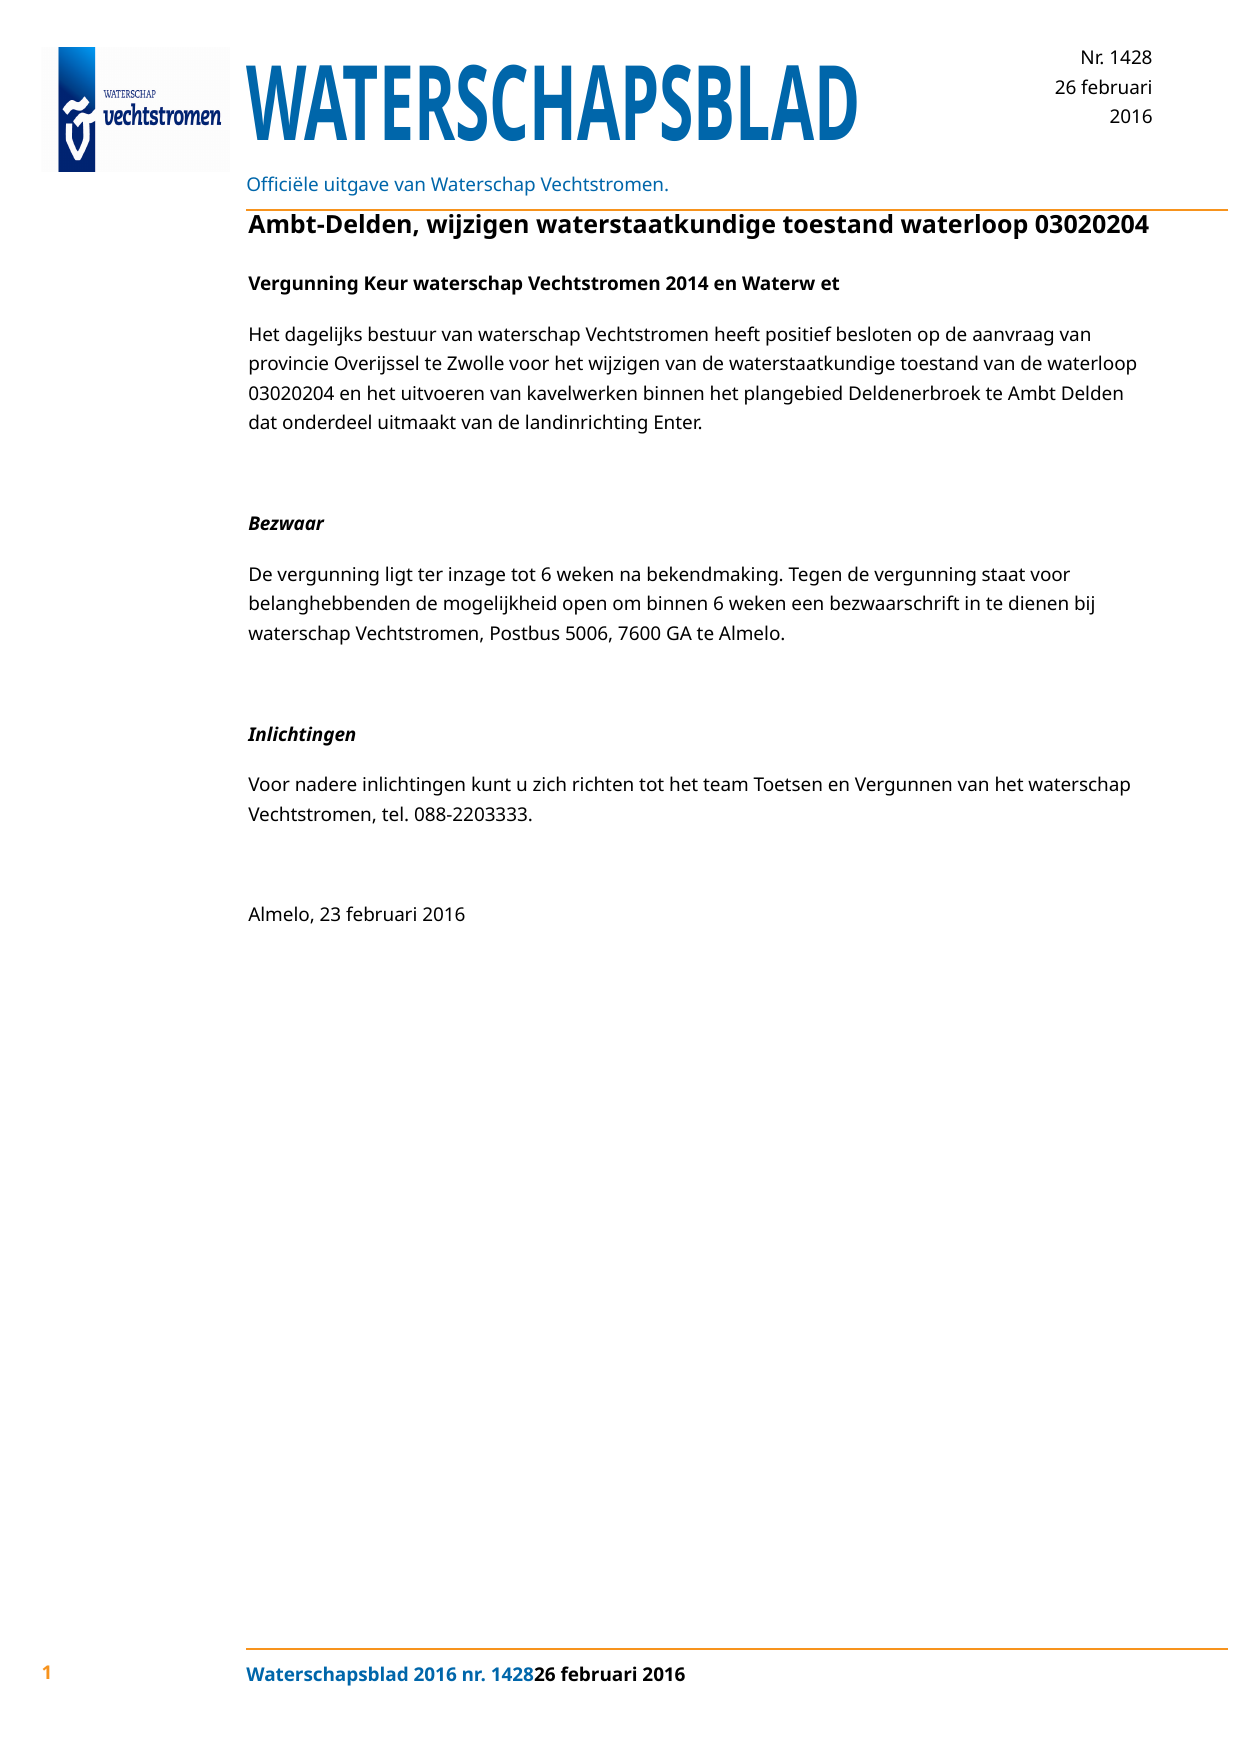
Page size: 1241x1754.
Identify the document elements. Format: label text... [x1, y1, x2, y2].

picture [41, 47, 231, 172]
text Inlichtingen [248, 721, 1152, 746]
text Almelo, 23 februari 2016 [248, 902, 1152, 927]
text Voor nadere inlichtingen kunt u zich richten tot het team Toetsen en Vergunnen van het waterschap Vechtstromen, tel. 088-2203333. [248, 771, 1152, 826]
text De vergunning ligt ter inzage tot 6 weken na bekendmaking. Tegen de vergunning staat voor belanghebbenden de mogelijkheid open om binnen 6 weken een bezwaarschrift in te dienen bij waterschap Vechtstromen, Postbus 5006, 7600 GA te Almelo. [248, 561, 1152, 646]
text Bezwaar [248, 510, 1152, 536]
text Vergunning Keur waterschap Vechtstromen 2014 en Waterw et [248, 270, 1152, 296]
text Ambt-Delden, wijzigen waterstaatkundige toestand waterloop 03020204 [248, 211, 1152, 241]
text Het dagelijks bestuur van waterschap Vechtstromen heeft positief besloten op de aanvraag van provincie Overijssel te Zwolle voor het wijzigen van de waterstaatkundige toestand van de waterloop 03020204 en het uitvoeren van kavelwerken binnen het plangebied Deldenerbroek te Ambt Delden dat onderdeel uitmaakt van de landinrichting Enter. [248, 321, 1152, 435]
